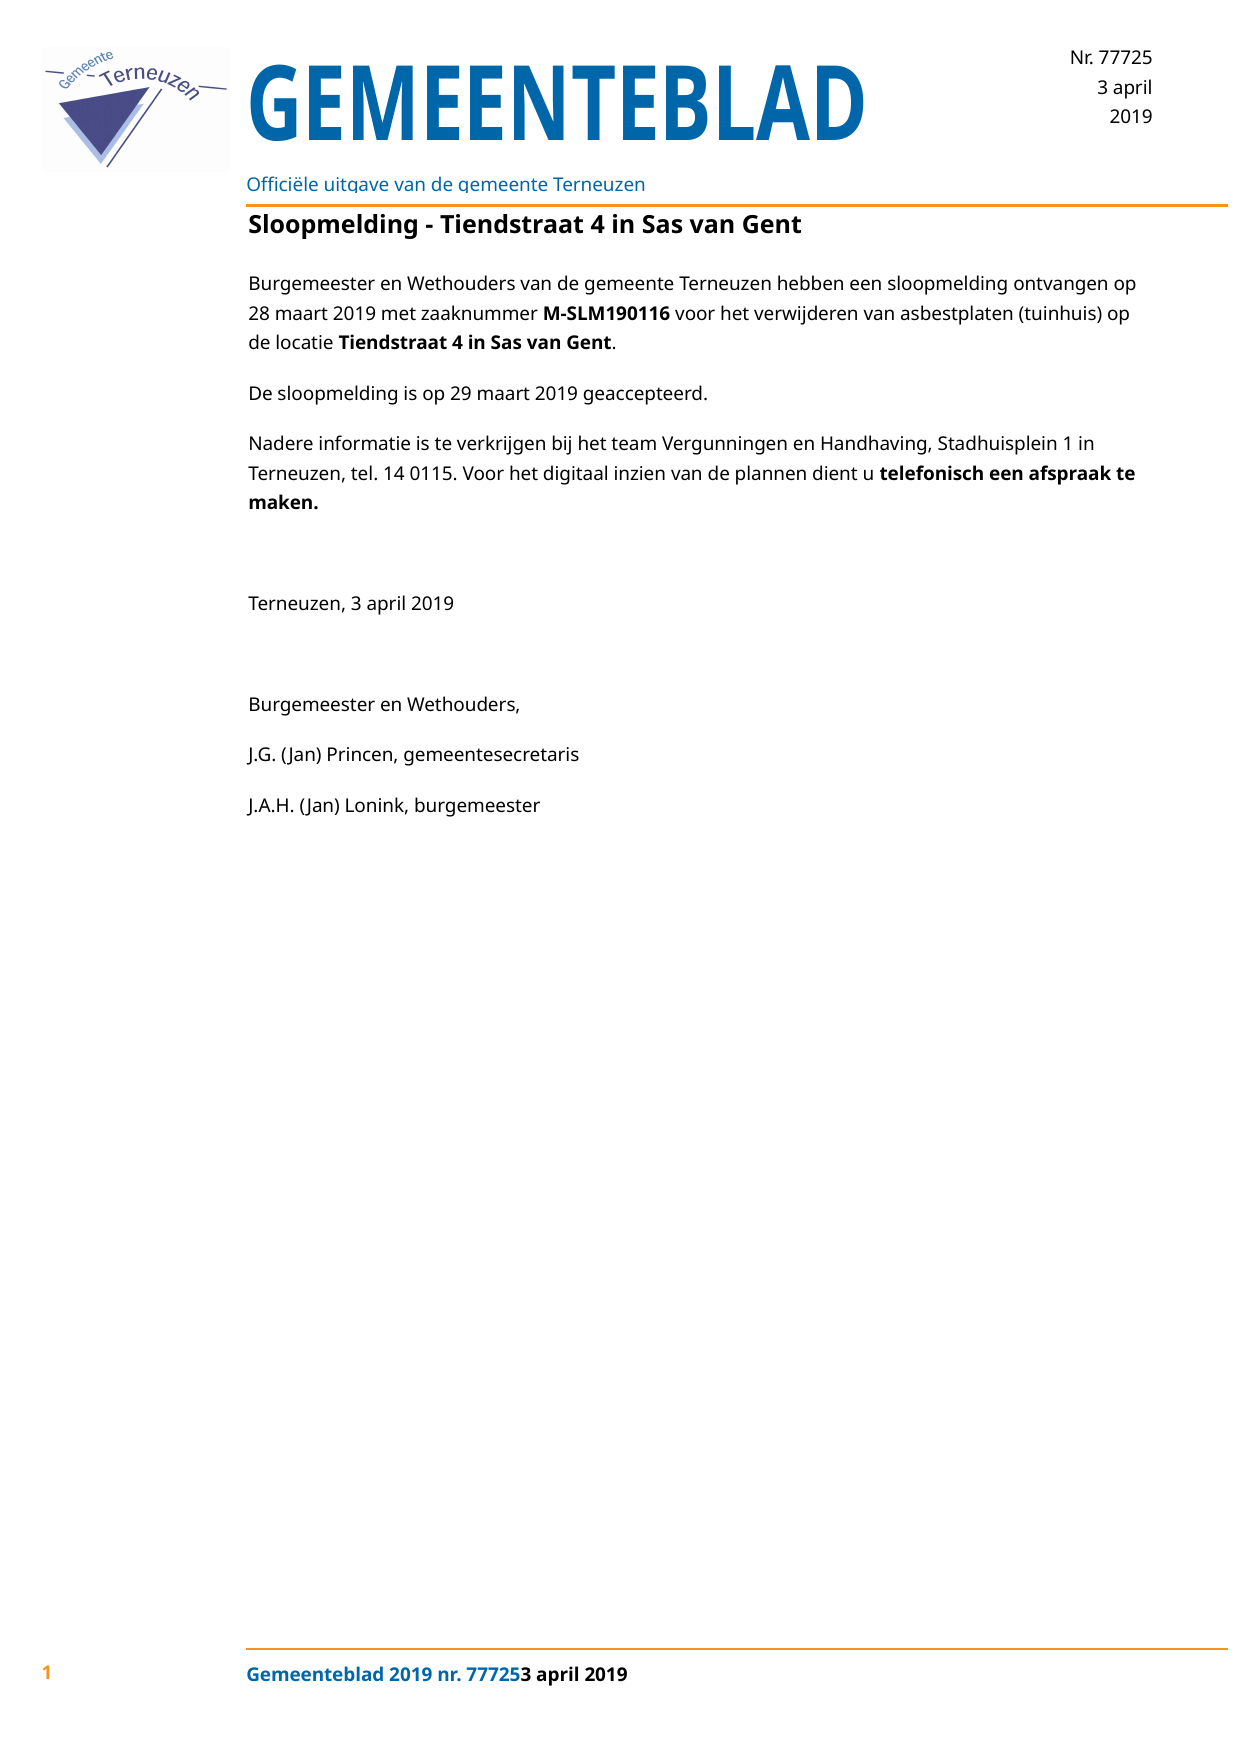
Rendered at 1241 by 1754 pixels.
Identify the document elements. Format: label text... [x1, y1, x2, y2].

picture [41, 47, 231, 172]
text Terneuzen, 3 april 2019 [248, 590, 1152, 616]
text Nadere informatie is te verkrijgen bij het team Vergunningen en Handhaving, Stadhuisplein 1 in Terneuzen, tel. 14 0115. Voor het digitaal inzien van de plannen dient u telefonisch een afspraak te maken. [248, 430, 1152, 515]
text Burgemeester en Wethouders, [248, 691, 1152, 717]
text Sloopmelding - Tiendstraat 4 in Sas van Gent [248, 207, 1152, 241]
text Burgemeester en Wethouders van de gemeente Terneuzen hebben een sloopmelding ontvangen op 28 maart 2019 met zaaknummer M-SLM190116 voor het verwijderen van asbestplaten (tuinhuis) op de locatie Tiendstraat 4 in Sas van Gent. [248, 270, 1152, 355]
text J.A.H. (Jan) Lonink, burgemeester [248, 792, 1152, 818]
text J.G. (Jan) Princen, gemeentesecretaris [248, 742, 1152, 767]
text De sloopmelding is op 29 maart 2019 geaccepteerd. [248, 380, 1152, 406]
